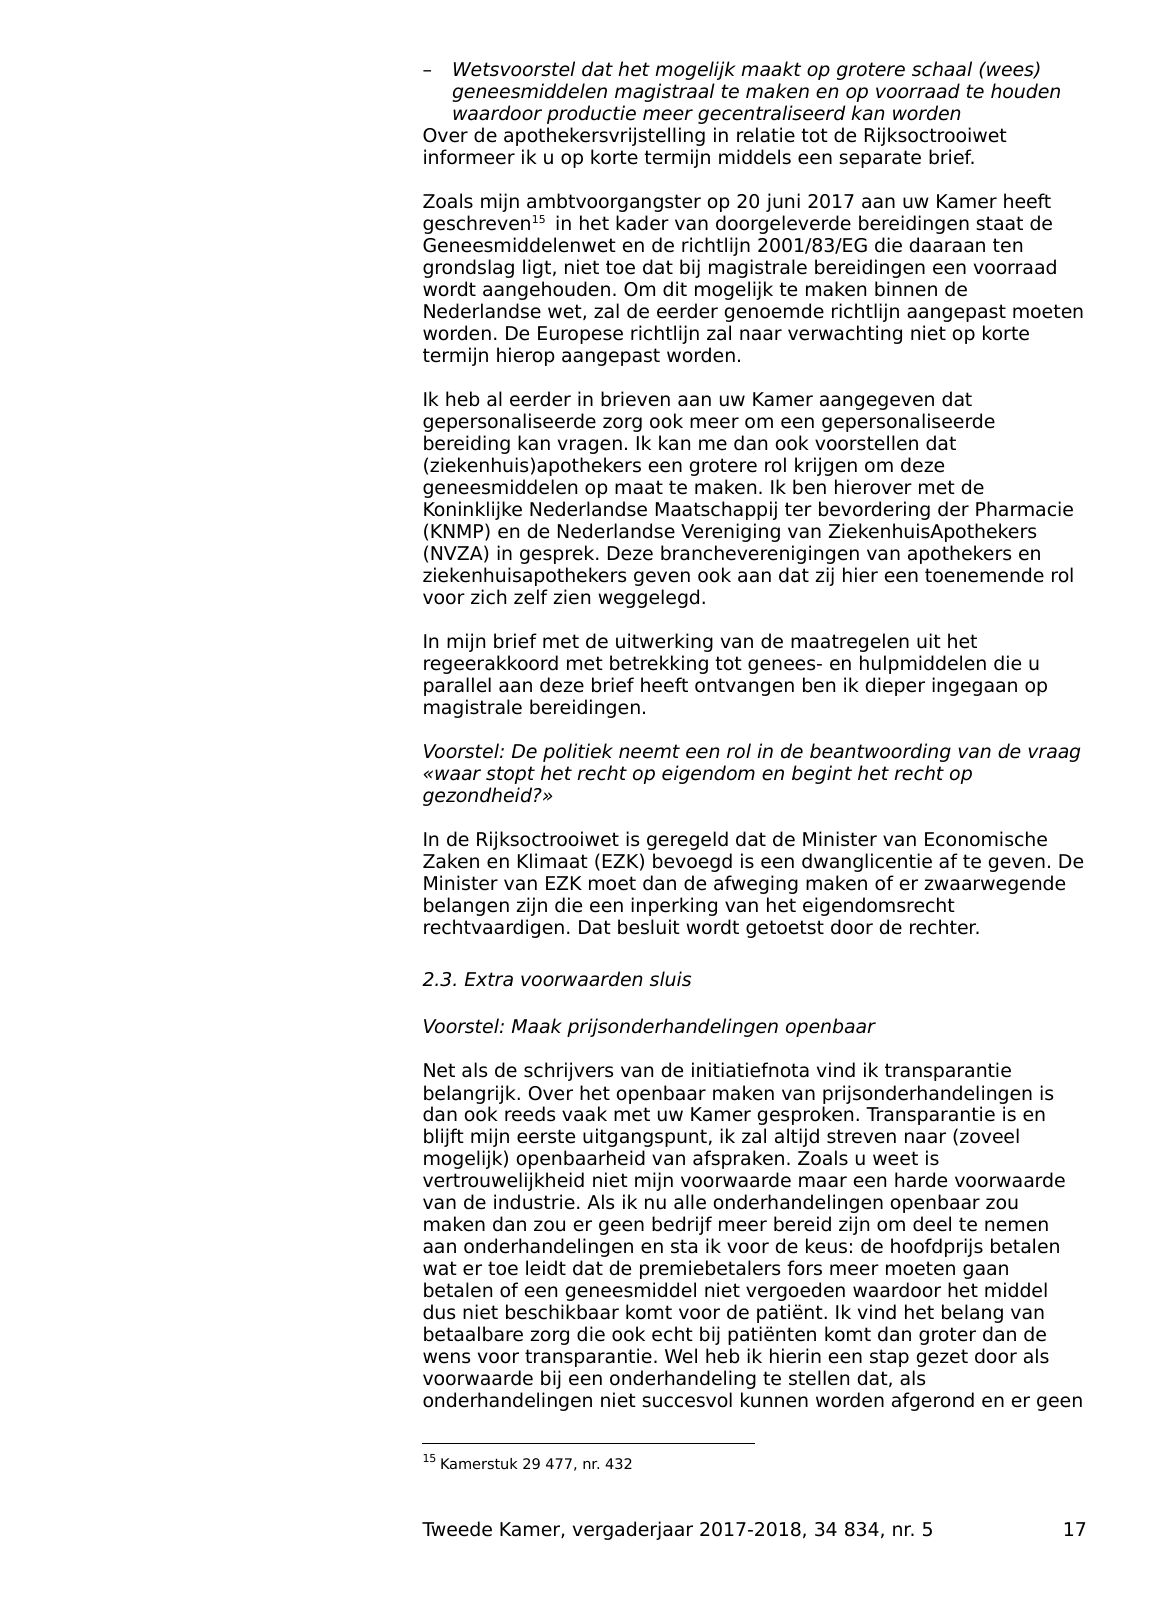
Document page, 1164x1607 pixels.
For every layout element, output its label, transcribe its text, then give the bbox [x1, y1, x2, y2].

text – Wetsvoorstel dat het mogelijk maakt op grotere schaal (wees) geneesmiddelen magistraal te maken en op voorraad te houden waardoor productie meer gecentraliseerd kan worden [422, 59, 1087, 125]
text In mijn brief met de uitwerking van de maatregelen uit het regeerakkoord met betrekking tot genees- en hulpmiddelen die u parallel aan deze brief heeft ontvangen ben ik dieper ingegaan op magistrale bereidingen. [422, 631, 1087, 719]
text Net als de schrijvers van de initiatiefnota vind ik transparantie belangrijk. Over het openbaar maken van prijsonderhandelingen is dan ook reeds vaak met uw Kamer gesproken. Transparantie is en blijft mijn eerste uitgangspunt, ik zal altijd streven naar (zoveel mogelijk) openbaarheid van afspraken. Zoals u weet is vertrouwelijkheid niet mijn voorwaarde maar een harde voorwaarde van de industrie. Als ik nu alle onderhandelingen openbaar zou maken dan zou er geen bedrijf meer bereid zijn om deel te nemen aan onderhandelingen en sta ik voor de keus: de hoofdprijs betalen wat er toe leidt dat de premiebetalers fors meer moeten gaan betalen of een geneesmiddel niet vergoeden waardoor het middel dus niet beschikbaar komt voor de patiënt. Ik vind het belang van betaalbare zorg die ook echt bij patiënten komt dan groter dan de wens voor transparantie. Wel heb ik hierin een stap gezet door als voorwaarde bij een onderhandeling te stellen dat, als onderhandelingen niet succesvol kunnen worden afgerond en er geen [422, 1060, 1087, 1412]
text Ik heb al eerder in brieven aan uw Kamer aangegeven dat gepersonaliseerde zorg ook meer om een gepersonaliseerde bereiding kan vragen. Ik kan me dan ook voorstellen dat (ziekenhuis)apothekers een grotere rol krijgen om deze geneesmiddelen op maat te maken. Ik ben hierover met de Koninklijke Nederlandse Maatschappij ter bevordering der Pharmacie (KNMP) en de Nederlandse Vereniging van ZiekenhuisApothekers (NVZA) in gesprek. Deze brancheverenigingen van apothekers en ziekenhuisapothekers geven ook aan dat zij hier een toenemende rol voor zich zelf zien weggelegd. [422, 389, 1087, 609]
text Over de apothekersvrijstelling in relatie tot de Rijksoctrooiwet informeer ik u op korte termijn middels een separate brief. [422, 125, 1087, 169]
text Zoals mijn ambtvoorgangster op 20 juni 2017 aan uw Kamer heeft geschreven in het kader van doorgeleverde bereidingen staat de Geneesmiddelenwet en de richtlijn 2001/83/EG die daaraan ten grondslag ligt, niet toe dat bij magistrale bereidingen een voorraad wordt aangehouden. Om dit mogelijk te maken binnen de Nederlandse wet, zal de eerder genoemde richtlijn aangepast moeten worden. De Europese richtlijn zal naar verwachting niet op korte termijn hierop aangepast worden. [422, 191, 1087, 367]
text Kamerstuk 29 477, nr. 432 [422, 1452, 1087, 1474]
subtitle 2.3. Extra voorwaarden sluis [422, 969, 1087, 991]
subtitle Voorstel: De politiek neemt een rol in de beantwoording van de vraag «waar stopt het recht op eigendom en begint het recht op gezondheid?» [422, 741, 1087, 807]
subtitle Voorstel: Maak prijsonderhandelingen openbaar [422, 1016, 1087, 1038]
text In de Rijksoctrooiwet is geregeld dat de Minister van Economische Zaken en Klimaat (EZK) bevoegd is een dwanglicentie af te geven. De Minister van EZK moet dan de afweging maken of er zwaarwegende belangen zijn die een inperking van het eigendomsrecht rechtvaardigen. Dat besluit wordt getoetst door de rechter. [422, 829, 1087, 939]
